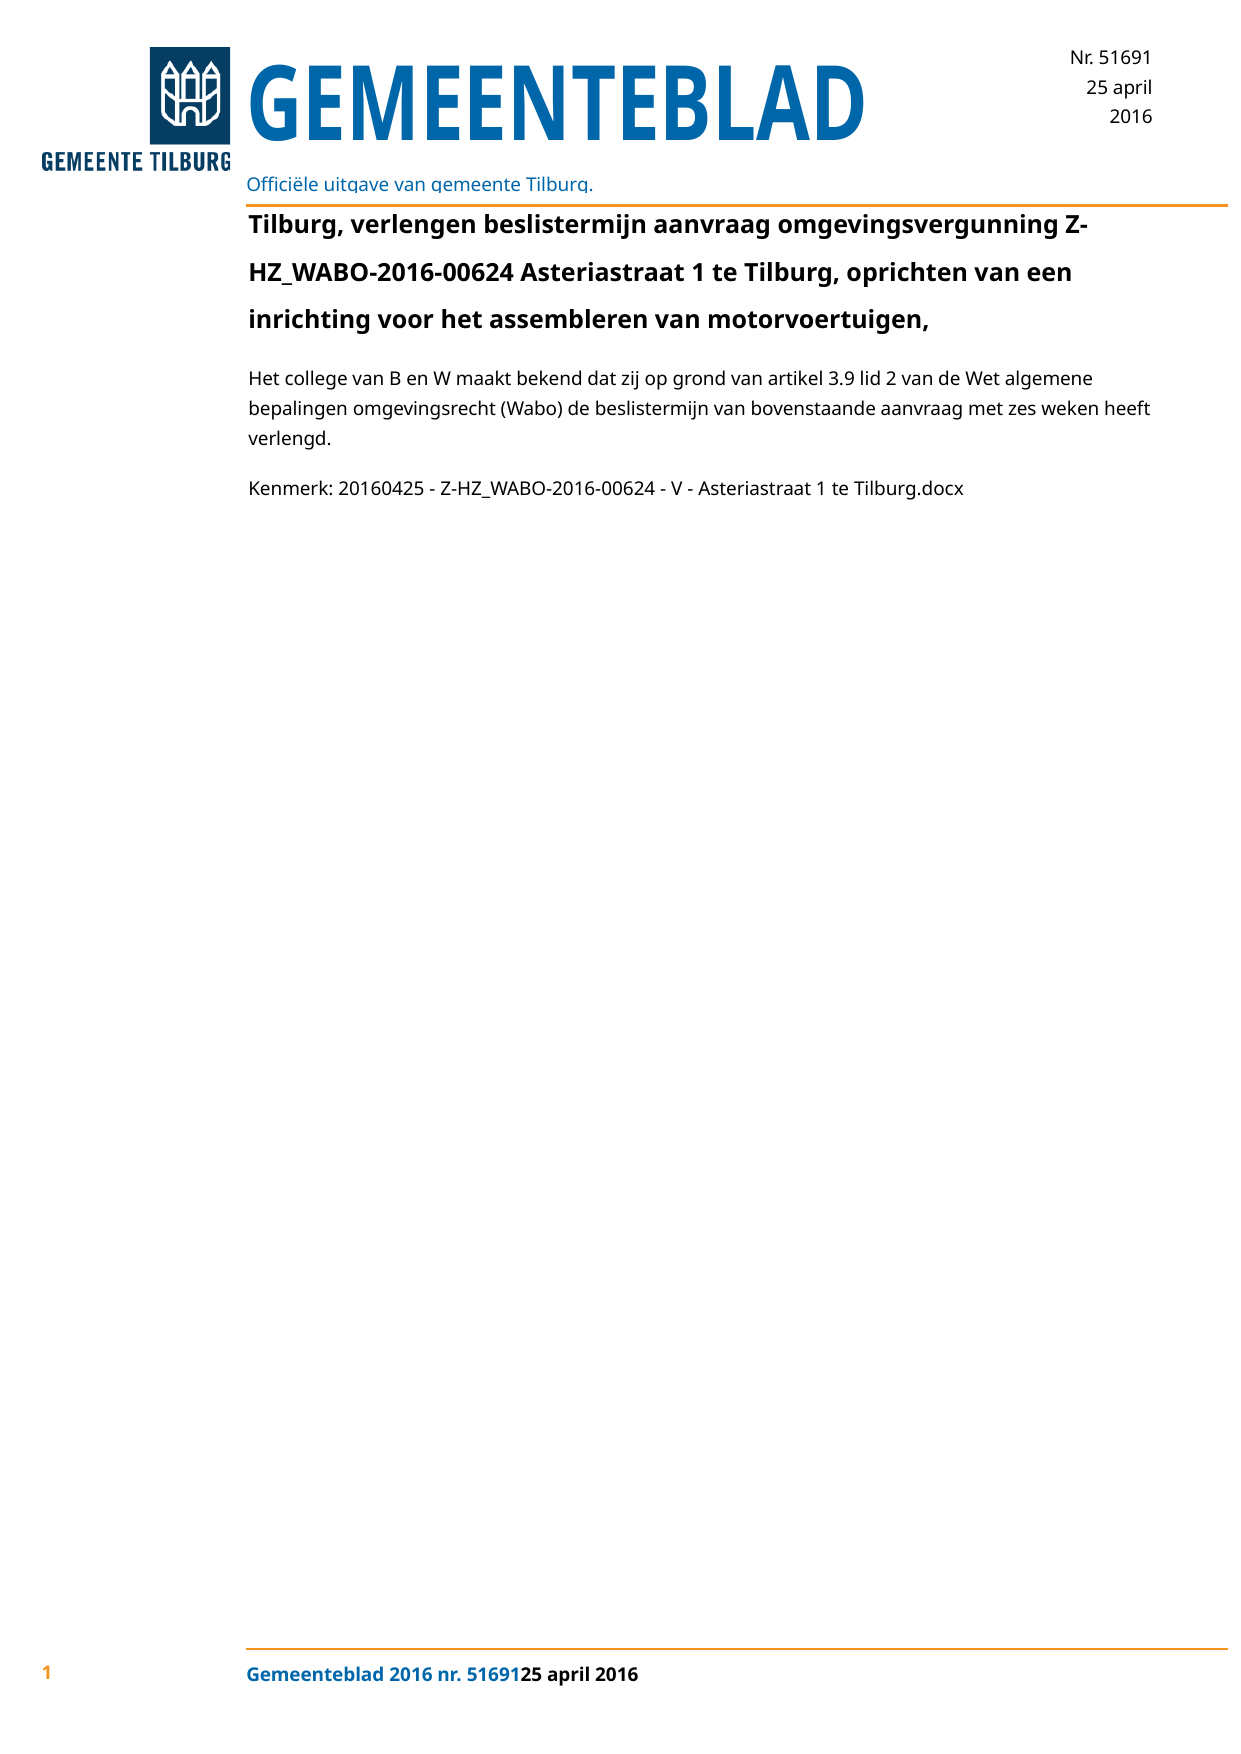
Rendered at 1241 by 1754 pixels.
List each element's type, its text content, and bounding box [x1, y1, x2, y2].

text Het college van B en W maakt bekend dat zij op grond van artikel 3.9 lid 2 van de Wet algemene bepalingen omgevingsrecht (Wabo) de beslistermijn van bovenstaande aanvraag met zes weken heeft verlengd. [248, 366, 1152, 450]
text Tilburg, verlengen beslistermijn aanvraag omgevingsvergunning Z-HZ_WABO-2016-00624 Asteriastraat 1 te Tilburg, oprichten van een inrichting voor het assembleren van motorvoertuigen, [248, 207, 1152, 336]
text Kenmerk: 20160425 - Z-HZ_WABO-2016-00624 - V - Asteriastraat 1 te Tilburg.docx [248, 475, 1152, 501]
picture [41, 47, 231, 172]
